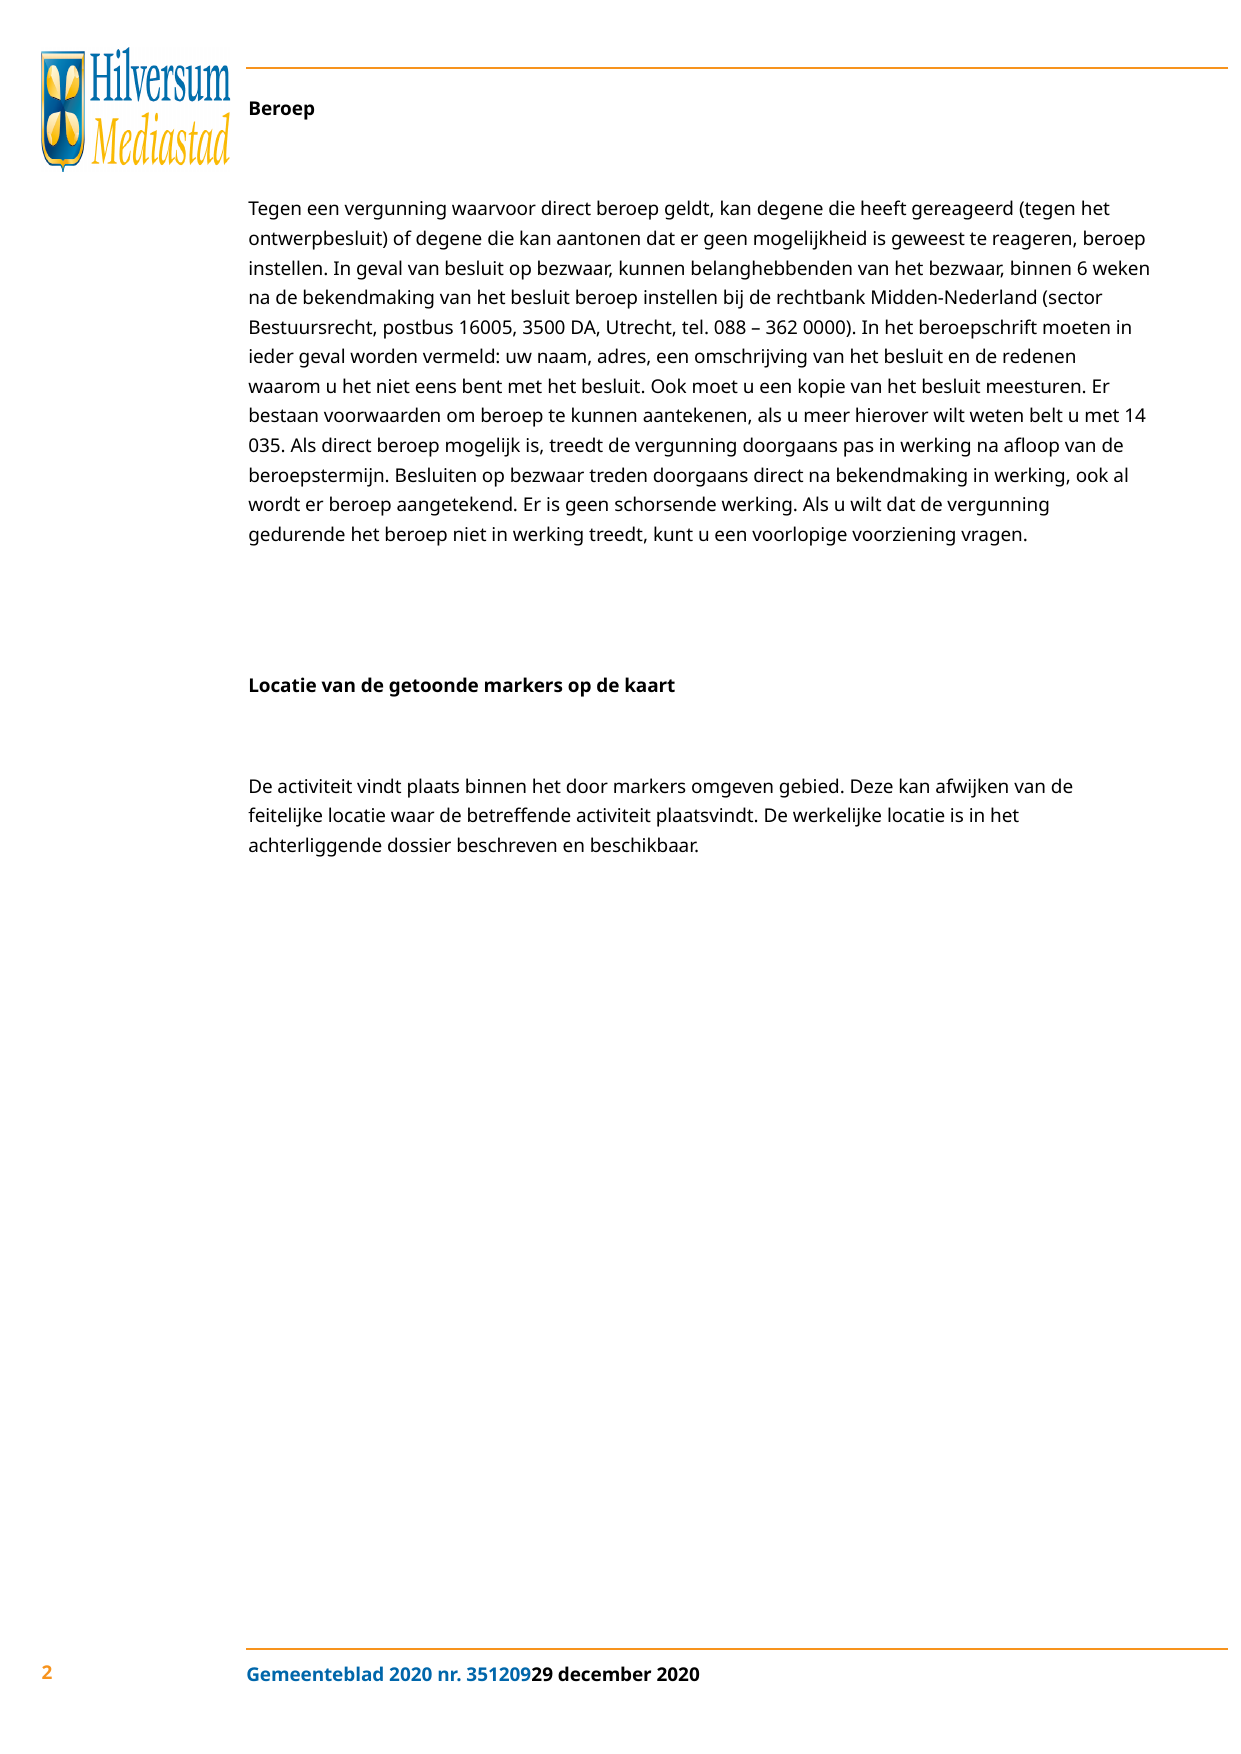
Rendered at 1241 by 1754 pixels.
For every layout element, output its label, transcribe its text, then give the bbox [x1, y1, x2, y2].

text Tegen een vergunning waarvoor direct beroep geldt, kan degene die heeft gereageerd (tegen het ontwerpbesluit) of degene die kan aantonen dat er geen mogelijkheid is geweest te reageren, beroep instellen. In geval van besluit op bezwaar, kunnen belanghebbenden van het bezwaar, binnen 6 weken na de bekendmaking van het besluit beroep instellen bij de rechtbank Midden-Nederland (sector Bestuursrecht, postbus 16005, 3500 DA, Utrecht, tel. 088 – 362 0000). In het beroepschrift moeten in ieder geval worden vermeld: uw naam, adres, een omschrijving van het besluit en de redenen waarom u het niet eens bent met het besluit. Ook moet u een kopie van het besluit meesturen. Er bestaan voorwaarden om beroep te kunnen aantekenen, als u meer hierover wilt weten belt u met 14 035. Als direct beroep mogelijk is, treedt de vergunning doorgaans pas in werking na afloop van de beroepstermijn. Besluiten op bezwaar treden doorgaans direct na bekendmaking in werking, ook al wordt er beroep aangetekend. Er is geen schorsende werking. Als u wilt dat de vergunning gedurende het beroep niet in werking treedt, kunt u een voorlopige voorziening vragen. [248, 196, 1152, 547]
text De activiteit vindt plaats binnen het door markers omgeven gebied. Deze kan afwijken van de feitelijke locatie waar de betreffende activiteit plaatsvindt. De werkelijke locatie is in het achterliggende dossier beschreven en beschikbaar. [248, 773, 1152, 858]
text Locatie van de getoonde markers op de kaart [248, 672, 1152, 698]
picture [41, 47, 231, 172]
text Beroep [248, 95, 1152, 121]
